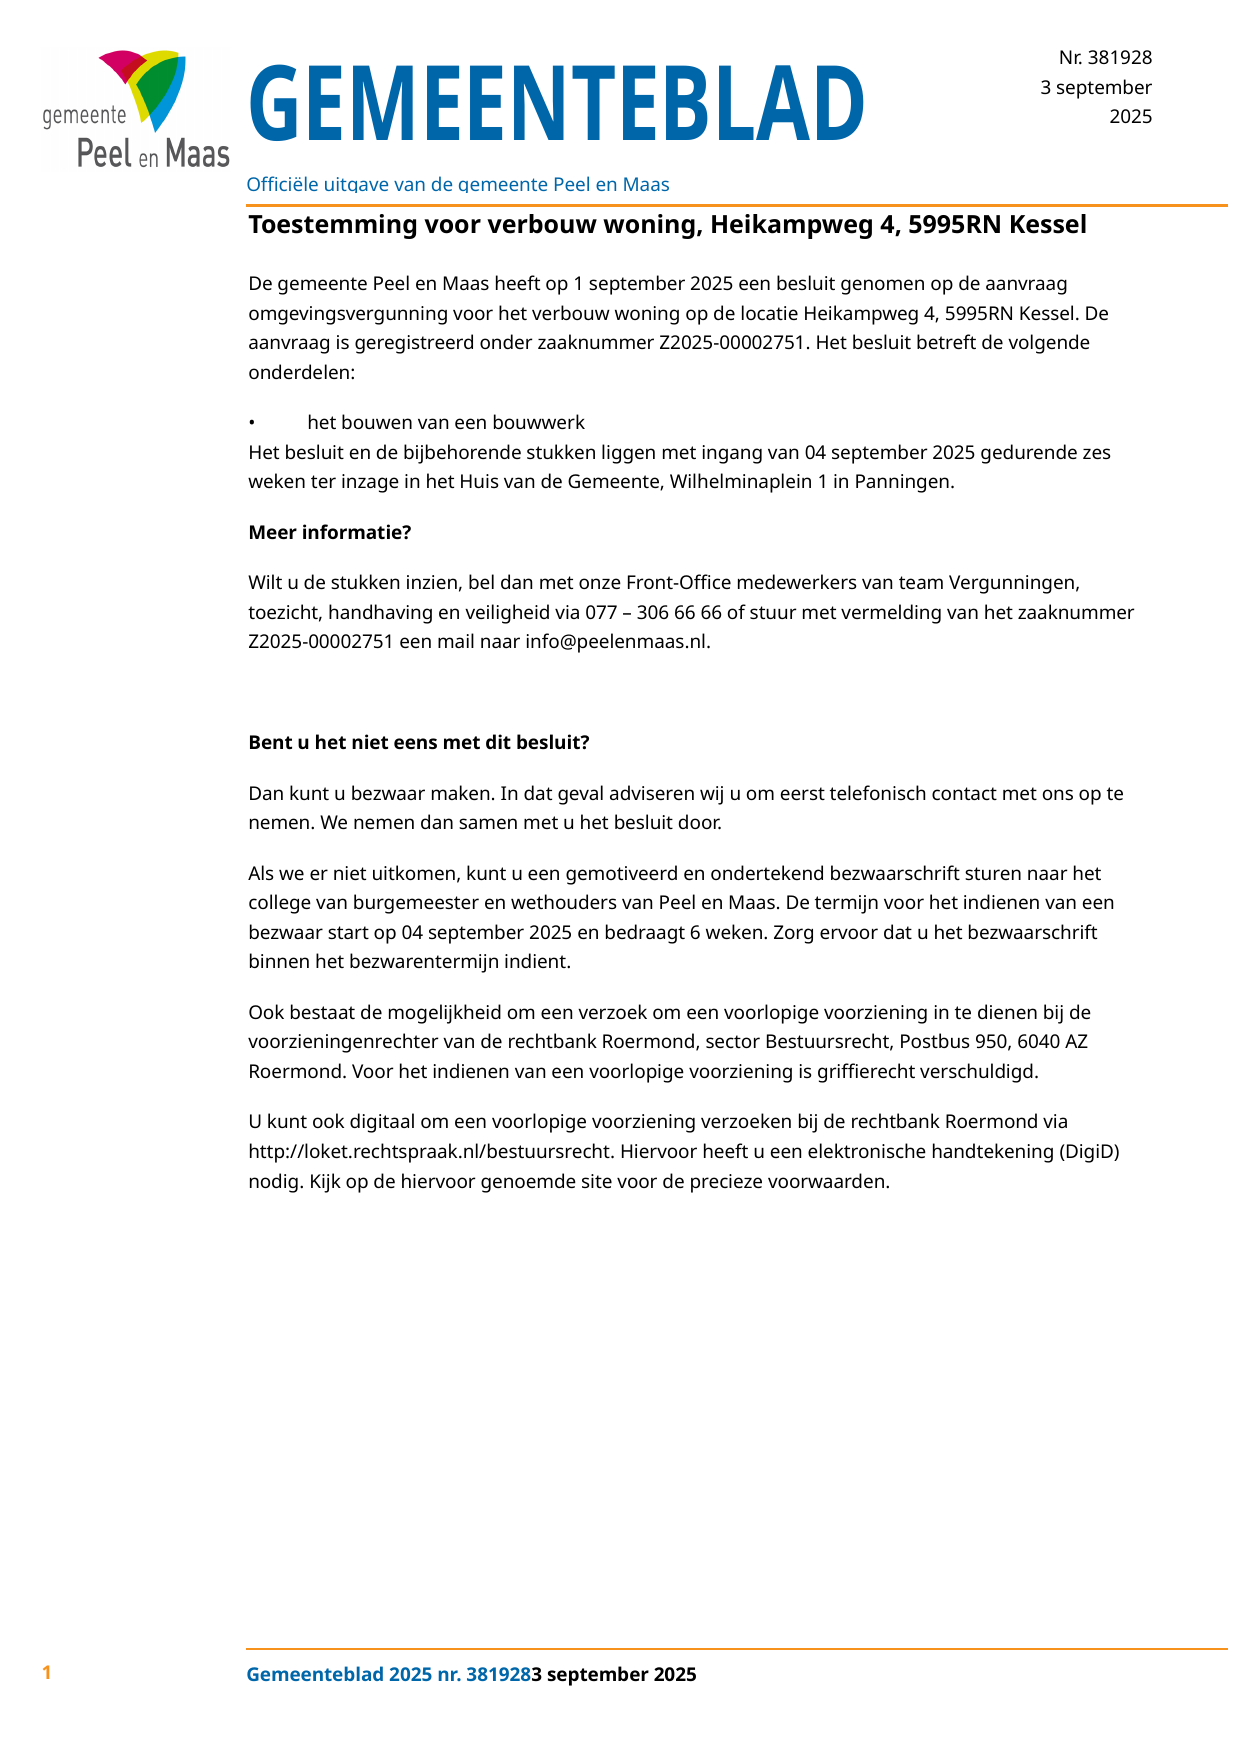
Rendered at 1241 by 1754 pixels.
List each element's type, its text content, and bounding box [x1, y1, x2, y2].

list het bouwen van een bouwwerk [248, 409, 1152, 435]
text Het besluit en de bijbehorende stukken liggen met ingang van 04 september 2025 gedurende zes weken ter inzage in het Huis van de Gemeente, Wilhelminaplein 1 in Panningen. [248, 439, 1152, 494]
text Toestemming voor verbouw woning, Heikampweg 4, 5995RN Kessel [248, 207, 1152, 241]
text De gemeente Peel en Maas heeft op 1 september 2025 een besluit genomen op de aanvraag omgevingsvergunning voor het verbouw woning op de locatie Heikampweg 4, 5995RN Kessel. De aanvraag is geregistreerd onder zaaknummer Z2025-00002751. Het besluit betreft de volgende onderdelen: [248, 270, 1152, 385]
text Meer informatie? [248, 519, 1152, 545]
text Ook bestaat de mogelijkheid om een verzoek om een voorlopige voorziening in te dienen bij de voorzieningenrechter van de rechtbank Roermond, sector Bestuursrecht, Postbus 950, 6040 AZ Roermond. Voor het indienen van een voorlopige voorziening is griffierecht verschuldigd. [248, 999, 1152, 1084]
text Wilt u de stukken inzien, bel dan met onze Front-Office medewerkers van team Vergunningen, toezicht, handhaving en veiligheid via 077 – 306 66 66 of stuur met vermelding van het zaaknummer Z2025-00002751 een mail naar info@peelenmaas.nl. [248, 569, 1152, 654]
picture [41, 47, 231, 172]
text Bent u het niet eens met dit besluit? [248, 729, 1152, 755]
text Als we er niet uitkomen, kunt u een gemotiveerd en ondertekend bezwaarschrift sturen naar het college van burgemeester en wethouders van Peel en Maas. De termijn voor het indienen van een bezwaar start op 04 september 2025 en bedraagt 6 weken. Zorg ervoor dat u het bezwaarschrift binnen het bezwarentermijn indient. [248, 860, 1152, 974]
text Dan kunt u bezwaar maken. In dat geval adviseren wij u om eerst telefonisch contact met ons op te nemen. We nemen dan samen met u het besluit door. [248, 780, 1152, 835]
text U kunt ook digitaal om een voorlopige voorziening verzoeken bij de rechtbank Roermond via http://loket.rechtspraak.nl/bestuursrecht. Hiervoor heeft u een elektronische handtekening (DigiD) nodig. Kijk op de hiervoor genoemde site voor de precieze voorwaarden. [248, 1109, 1152, 1193]
